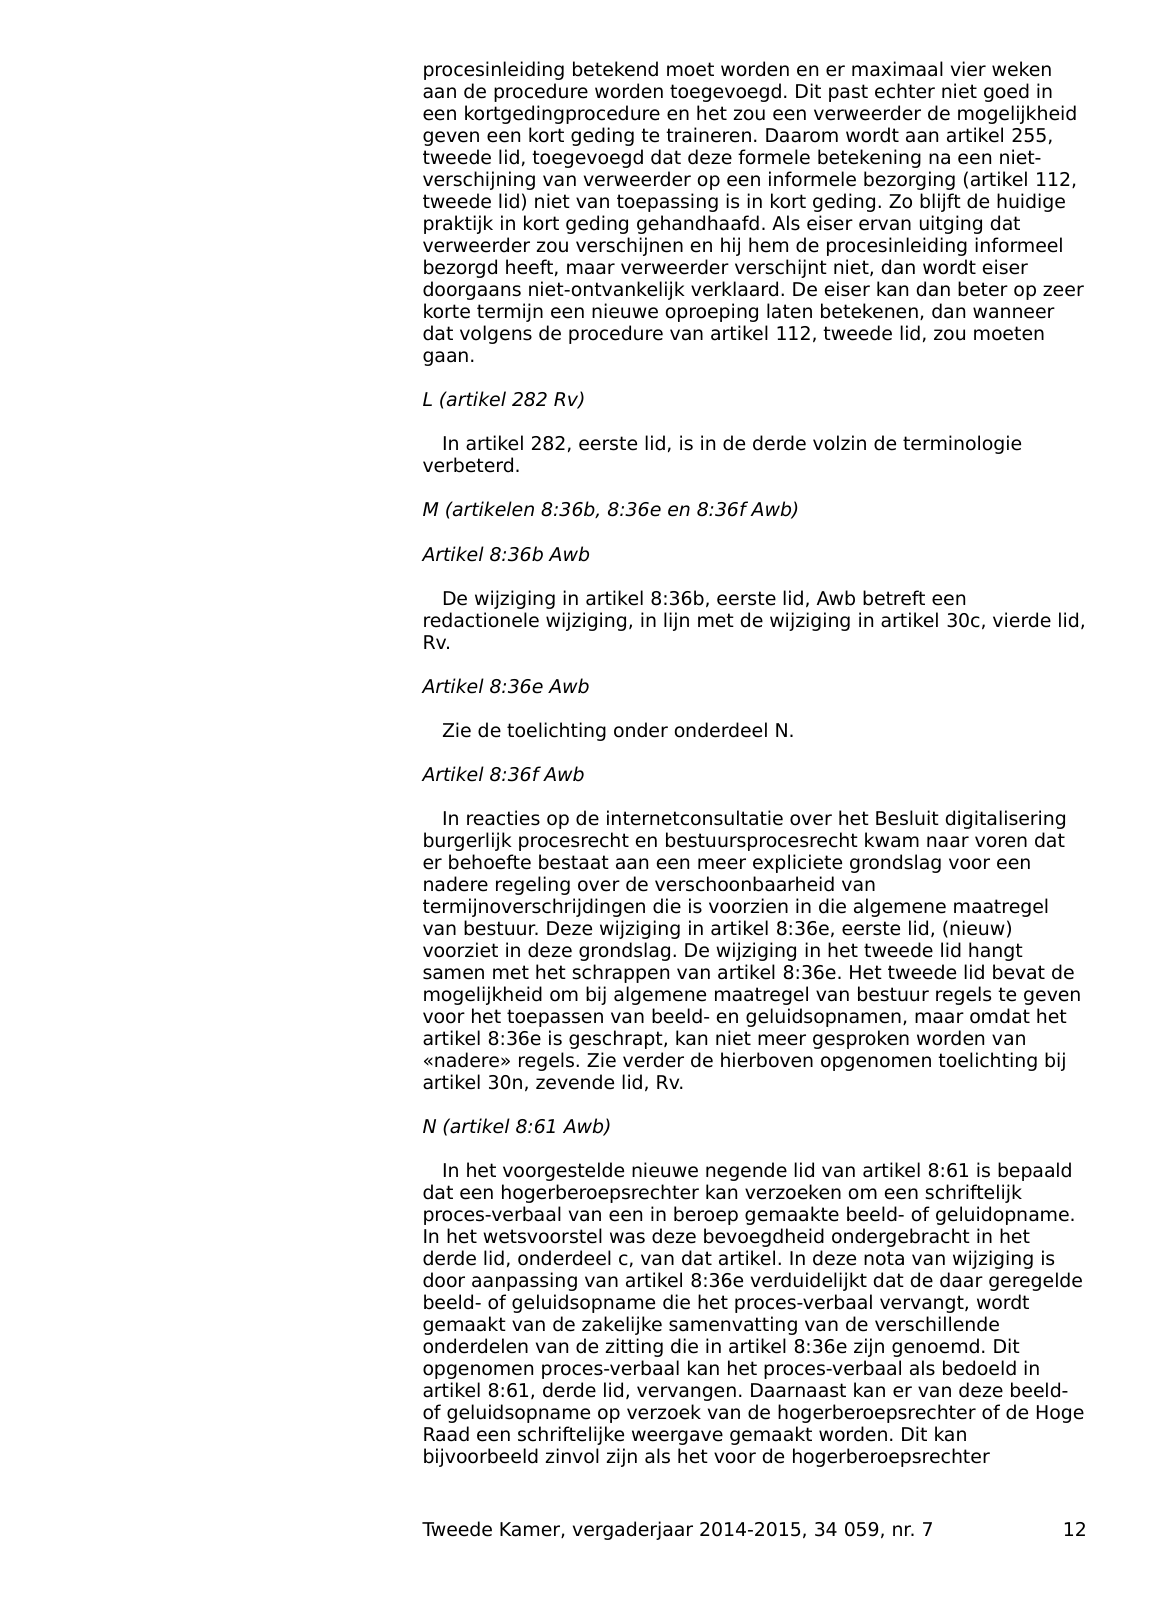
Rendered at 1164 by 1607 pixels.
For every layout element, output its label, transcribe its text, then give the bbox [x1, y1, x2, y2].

subtitle Artikel 8:36f Awb [422, 764, 1087, 786]
text In artikel 282, eerste lid, is in de derde volzin de terminologie verbeterd. [422, 433, 1087, 477]
subtitle Artikel 8:36e Awb [422, 676, 1087, 698]
subtitle L (artikel 282 Rv) [422, 389, 1087, 411]
subtitle N (artikel 8:61 Awb) [422, 1116, 1087, 1138]
subtitle Artikel 8:36b Awb [422, 543, 1087, 565]
text De wijziging in artikel 8:36b, eerste lid, Awb betreft een redactionele wijziging, in lijn met de wijziging in artikel 30c, vierde lid, Rv. [422, 588, 1087, 653]
subtitle M (artikelen 8:36b, 8:36e en 8:36f Awb) [422, 499, 1087, 521]
text In het voorgestelde nieuwe negende lid van artikel 8:61 is bepaald dat een hogerberoepsrechter kan verzoeken om een schriftelijk proces-verbaal van een in beroep gemaakte beeld- of geluidopname. In het wetsvoorstel was deze bevoegdheid ondergebracht in het derde lid, onderdeel c, van dat artikel. In deze nota van wijziging is door aanpassing van artikel 8:36e verduidelijkt dat de daar geregelde beeld- of geluidsopname die het proces-verbaal vervangt, wordt gemaakt van de zakelijke samenvatting van de verschillende onderdelen van de zitting die in artikel 8:36e zijn genoemd. Dit opgenomen proces-verbaal kan het proces-verbaal als bedoeld in artikel 8:61, derde lid, vervangen. Daarnaast kan er van deze beeld- of geluidsopname op verzoek van de hogerberoepsrechter of de Hoge Raad een schriftelijke weergave gemaakt worden. Dit kan bijvoorbeeld zinvol zijn als het voor de hogerberoepsrechter [422, 1160, 1087, 1468]
text procesinleiding betekend moet worden en er maximaal vier weken aan de procedure worden toegevoegd. Dit past echter niet goed in een kortgedingprocedure en het zou een verweerder de mogelijkheid geven een kort geding te traineren. Daarom wordt aan artikel 255, tweede lid, toegevoegd dat deze formele betekening na een niet-verschijning van verweerder op een informele bezorging (artikel 112, tweede lid) niet van toepassing is in kort geding. Zo blijft de huidige praktijk in kort geding gehandhaafd. Als eiser ervan uitging dat verweerder zou verschijnen en hij hem de procesinleiding informeel bezorgd heeft, maar verweerder verschijnt niet, dan wordt eiser doorgaans niet-ontvankelijk verklaard. De eiser kan dan beter op zeer korte termijn een nieuwe oproeping laten betekenen, dan wanneer dat volgens de procedure van artikel 112, tweede lid, zou moeten gaan. [422, 59, 1087, 367]
text In reacties op de internetconsultatie over het Besluit digitalisering burgerlijk procesrecht en bestuursprocesrecht kwam naar voren dat er behoefte bestaat aan een meer expliciete grondslag voor een nadere regeling over de verschoonbaarheid van termijnoverschrijdingen die is voorzien in die algemene maatregel van bestuur. Deze wijziging in artikel 8:36e, eerste lid, (nieuw) voorziet in deze grondslag. De wijziging in het tweede lid hangt samen met het schrappen van artikel 8:36e. Het tweede lid bevat de mogelijkheid om bij algemene maatregel van bestuur regels te geven voor het toepassen van beeld- en geluidsopnamen, maar omdat het artikel 8:36e is geschrapt, kan niet meer gesproken worden van «nadere» regels. Zie verder de hierboven opgenomen toelichting bij artikel 30n, zevende lid, Rv. [422, 808, 1087, 1094]
text Zie de toelichting onder onderdeel N. [422, 720, 1087, 742]
